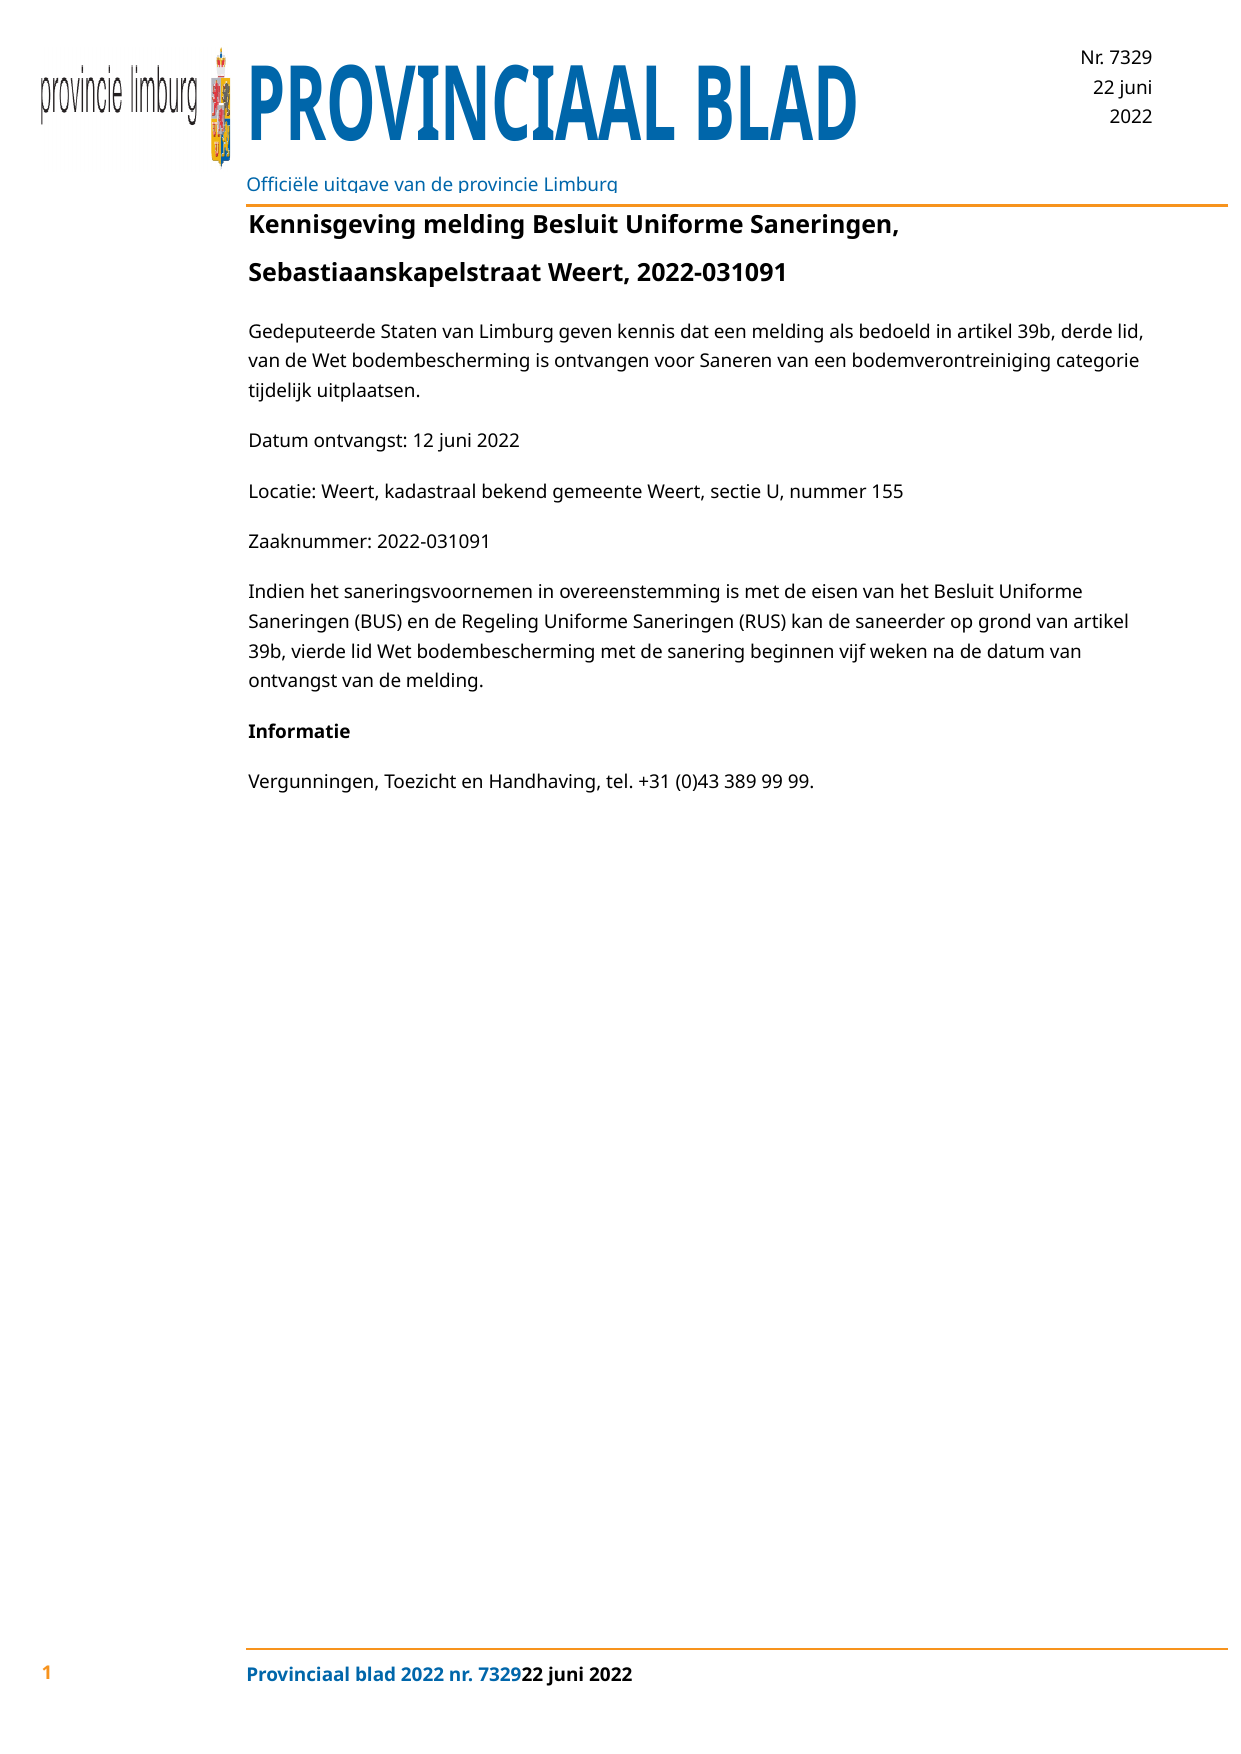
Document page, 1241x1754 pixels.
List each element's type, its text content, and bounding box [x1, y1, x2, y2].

text Locatie: Weert, kadastraal bekend gemeente Weert, sectie U, nummer 155 [248, 478, 1152, 504]
text Kennisgeving melding Besluit Uniforme Saneringen, Sebastiaanskapelstraat Weert, 2022-031091 [248, 207, 1152, 288]
text Vergunningen, Toezicht en Handhaving, tel. +31 (0)43 389 99 99. [248, 768, 1152, 794]
text Zaaknummer: 2022-031091 [248, 528, 1152, 554]
text Indien het saneringsvoornemen in overeenstemming is met de eisen van het Besluit Uniforme Saneringen (BUS) en de Regeling Uniforme Saneringen (RUS) kan de saneerder op grond van artikel 39b, vierde lid Wet bodembescherming met de sanering beginnen vijf weken na de datum van ontvangst van de melding. [248, 579, 1152, 693]
text Datum ontvangst: 12 juni 2022 [248, 427, 1152, 453]
text Gedeputeerde Staten van Limburg geven kennis dat een melding als bedoeld in artikel 39b, derde lid, van de Wet bodembescherming is ontvangen voor Saneren van een bodemverontreiniging categorie tijdelijk uitplaatsen. [248, 318, 1152, 403]
picture [41, 47, 231, 172]
text Informatie [248, 718, 1152, 744]
